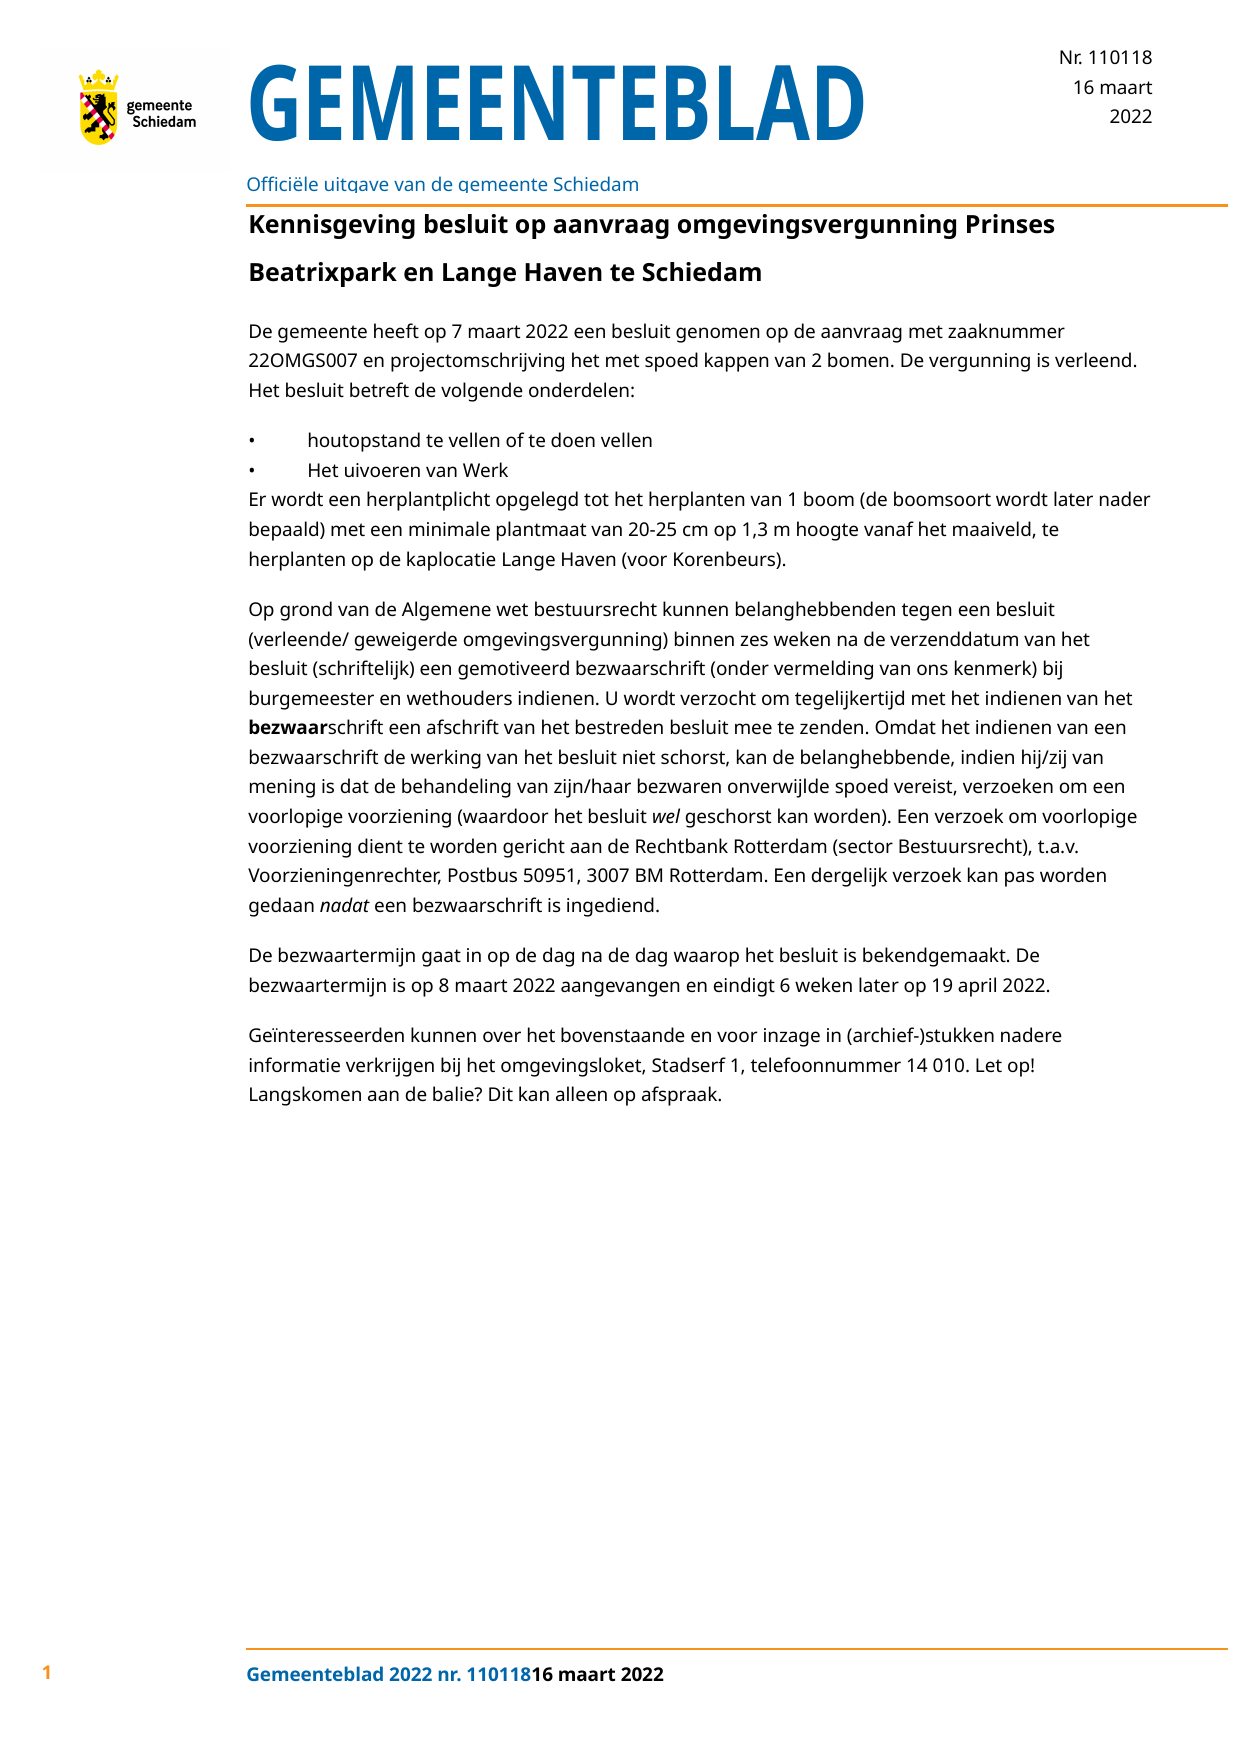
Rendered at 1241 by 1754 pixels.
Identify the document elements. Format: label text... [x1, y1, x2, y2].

list houtopstand te vellen of te doen vellen [248, 427, 1152, 453]
list Het uivoeren van Werk [248, 457, 1152, 483]
text Er wordt een herplantplicht opgelegd tot het herplanten van 1 boom (de boomsoort wordt later nader bepaald) met een minimale plantmaat van 20-25 cm op 1,3 m hoogte vanaf het maaiveld, te herplanten op de kaplocatie Lange Haven (voor Korenbeurs). [248, 487, 1152, 572]
text Kennisgeving besluit op aanvraag omgevingsvergunning Prinses Beatrixpark en Lange Haven te Schiedam [248, 207, 1152, 288]
text Op grond van de Algemene wet bestuursrecht kunnen belanghebbenden tegen een besluit (verleende/ geweigerde omgevingsvergunning) binnen zes weken na de verzenddatum van het besluit (schriftelijk) een gemotiveerd bezwaarschrift (onder vermelding van ons kenmerk) bij burgemeester en wethouders indienen. U wordt verzocht om tegelijkertijd met het indienen van het bezwaarschrift een afschrift van het bestreden besluit mee te zenden. Omdat het indienen van een bezwaarschrift de werking van het besluit niet schorst, kan de belanghebbende, indien hij/zij van mening is dat de behandeling van zijn/haar bezwaren onverwijlde spoed vereist, verzoeken om een voorlopige voorziening (waardoor het besluit wel geschorst kan worden). Een verzoek om voorlopige voorziening dient te worden gericht aan de Rechtbank Rotterdam (sector Bestuursrecht), t.a.v. Voorzieningenrechter, Postbus 50951, 3007 BM Rotterdam. Een dergelijk verzoek kan pas worden gedaan nadat een bezwaarschrift is ingediend. [248, 596, 1152, 918]
picture [41, 47, 231, 172]
text De bezwaartermijn gaat in op de dag na de dag waarop het besluit is bekendgemaakt. De bezwaartermijn is op 8 maart 2022 aangevangen en eindigt 6 weken later op 19 april 2022. [248, 942, 1152, 998]
text De gemeente heeft op 7 maart 2022 een besluit genomen op de aanvraag met zaaknummer 22OMGS007 en projectomschrijving het met spoed kappen van 2 bomen. De vergunning is verleend. Het besluit betreft de volgende onderdelen: [248, 318, 1152, 403]
text Geïnteresseerden kunnen over het bovenstaande en voor inzage in (archief-)stukken nadere informatie verkrijgen bij het omgevingsloket, Stadserf 1, telefoonnummer 14 010. Let op! Langskomen aan de balie? Dit kan alleen op afspraak. [248, 1022, 1152, 1107]
